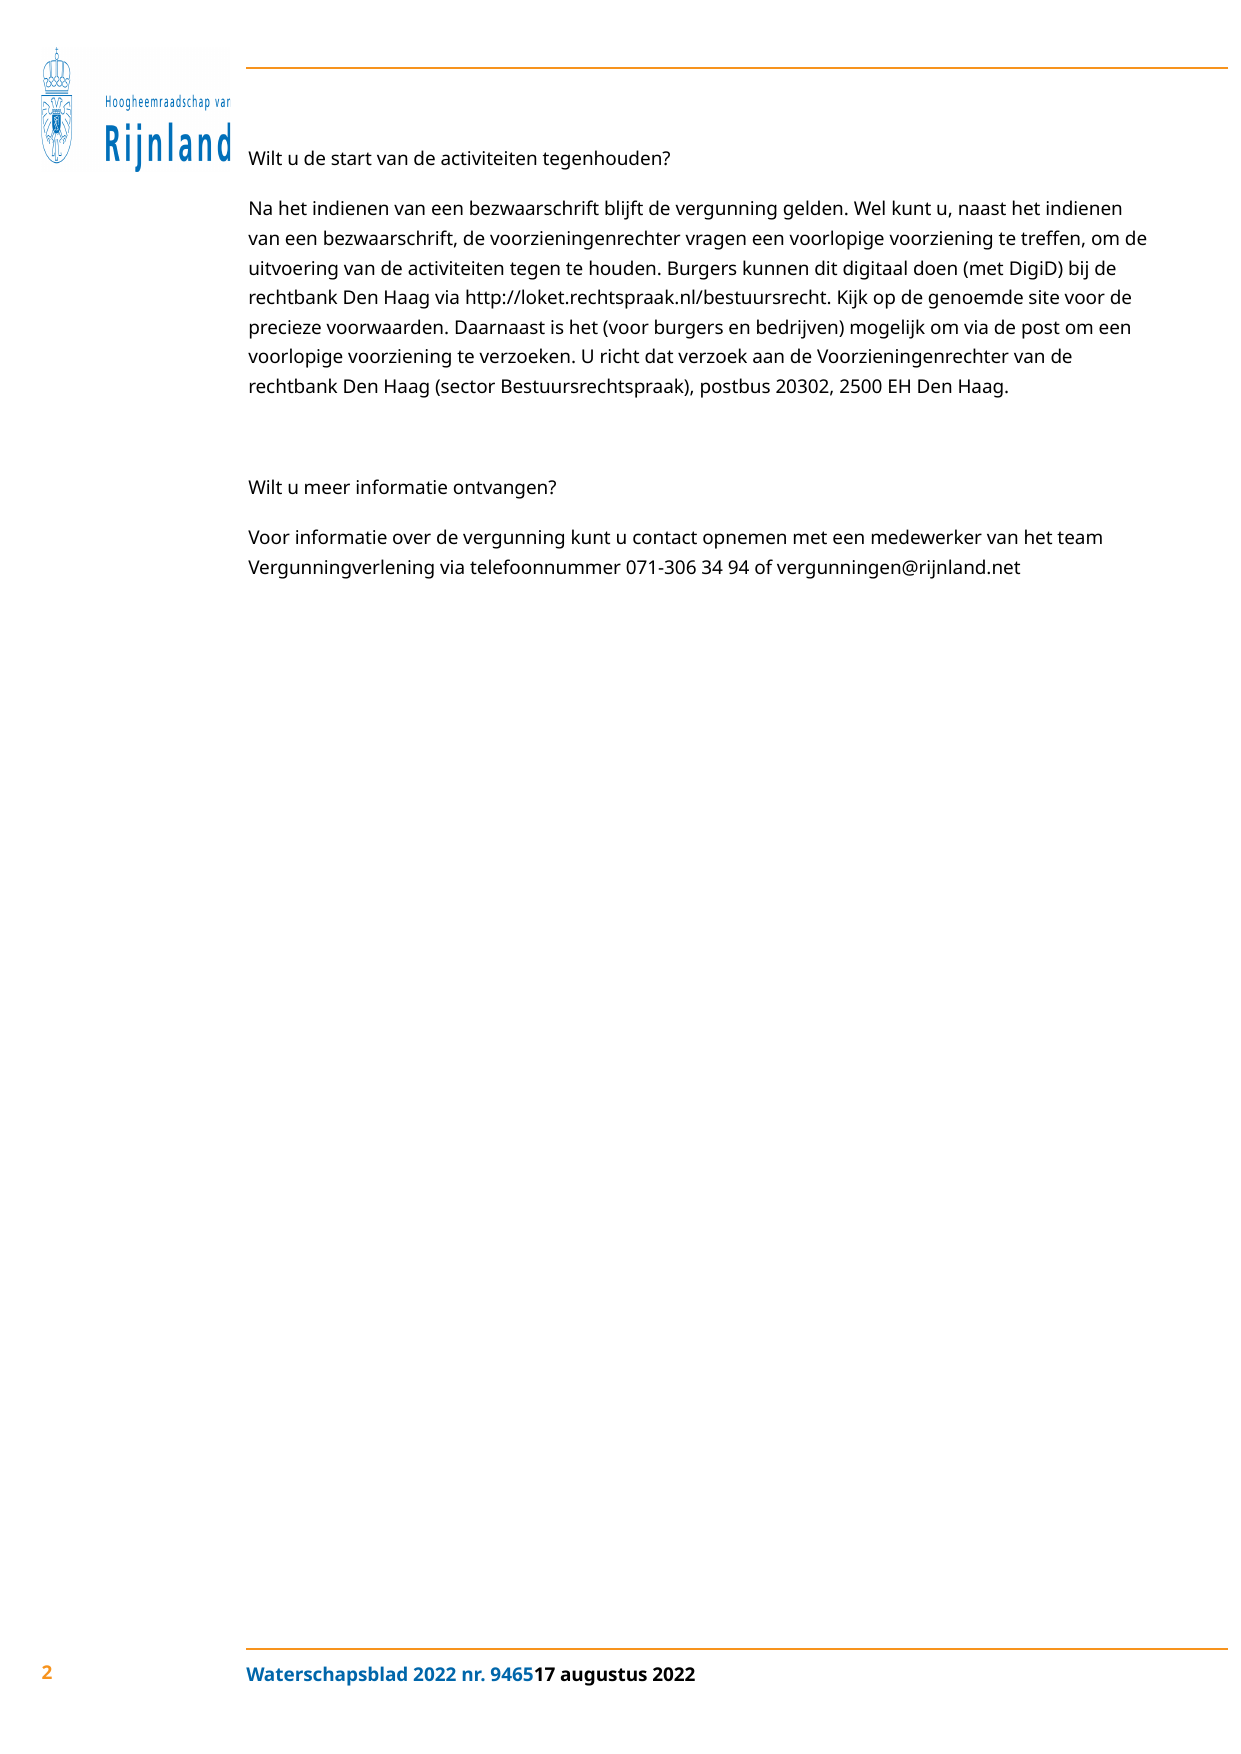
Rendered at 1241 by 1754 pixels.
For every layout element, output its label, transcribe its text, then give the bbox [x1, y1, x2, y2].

picture [41, 47, 231, 172]
text Voor informatie over de vergunning kunt u contact opnemen met een medewerker van het team Vergunningverlening via telefoonnummer 071-306 34 94 of vergunningen@rijnland.net [248, 524, 1152, 580]
text Wilt u de start van de activiteiten tegenhouden? [248, 145, 1152, 171]
text Na het indienen van een bezwaarschrift blijft de vergunning gelden. Wel kunt u, naast het indienen van een bezwaarschrift, de voorzieningenrechter vragen een voorlopige voorziening te treffen, om de uitvoering van de activiteiten tegen te houden. Burgers kunnen dit digitaal doen (met DigiD) bij de rechtbank Den Haag via http://loket.rechtspraak.nl/bestuursrecht. Kijk op de genoemde site voor de precieze voorwaarden. Daarnaast is het (voor burgers en bedrijven) mogelijk om via de post om een voorlopige voorziening te verzoeken. U richt dat verzoek aan de Voorzieningenrechter van de rechtbank Den Haag (sector Bestuursrechtspraak), postbus 20302, 2500 EH Den Haag. [248, 196, 1152, 399]
text Wilt u meer informatie ontvangen? [248, 474, 1152, 500]
